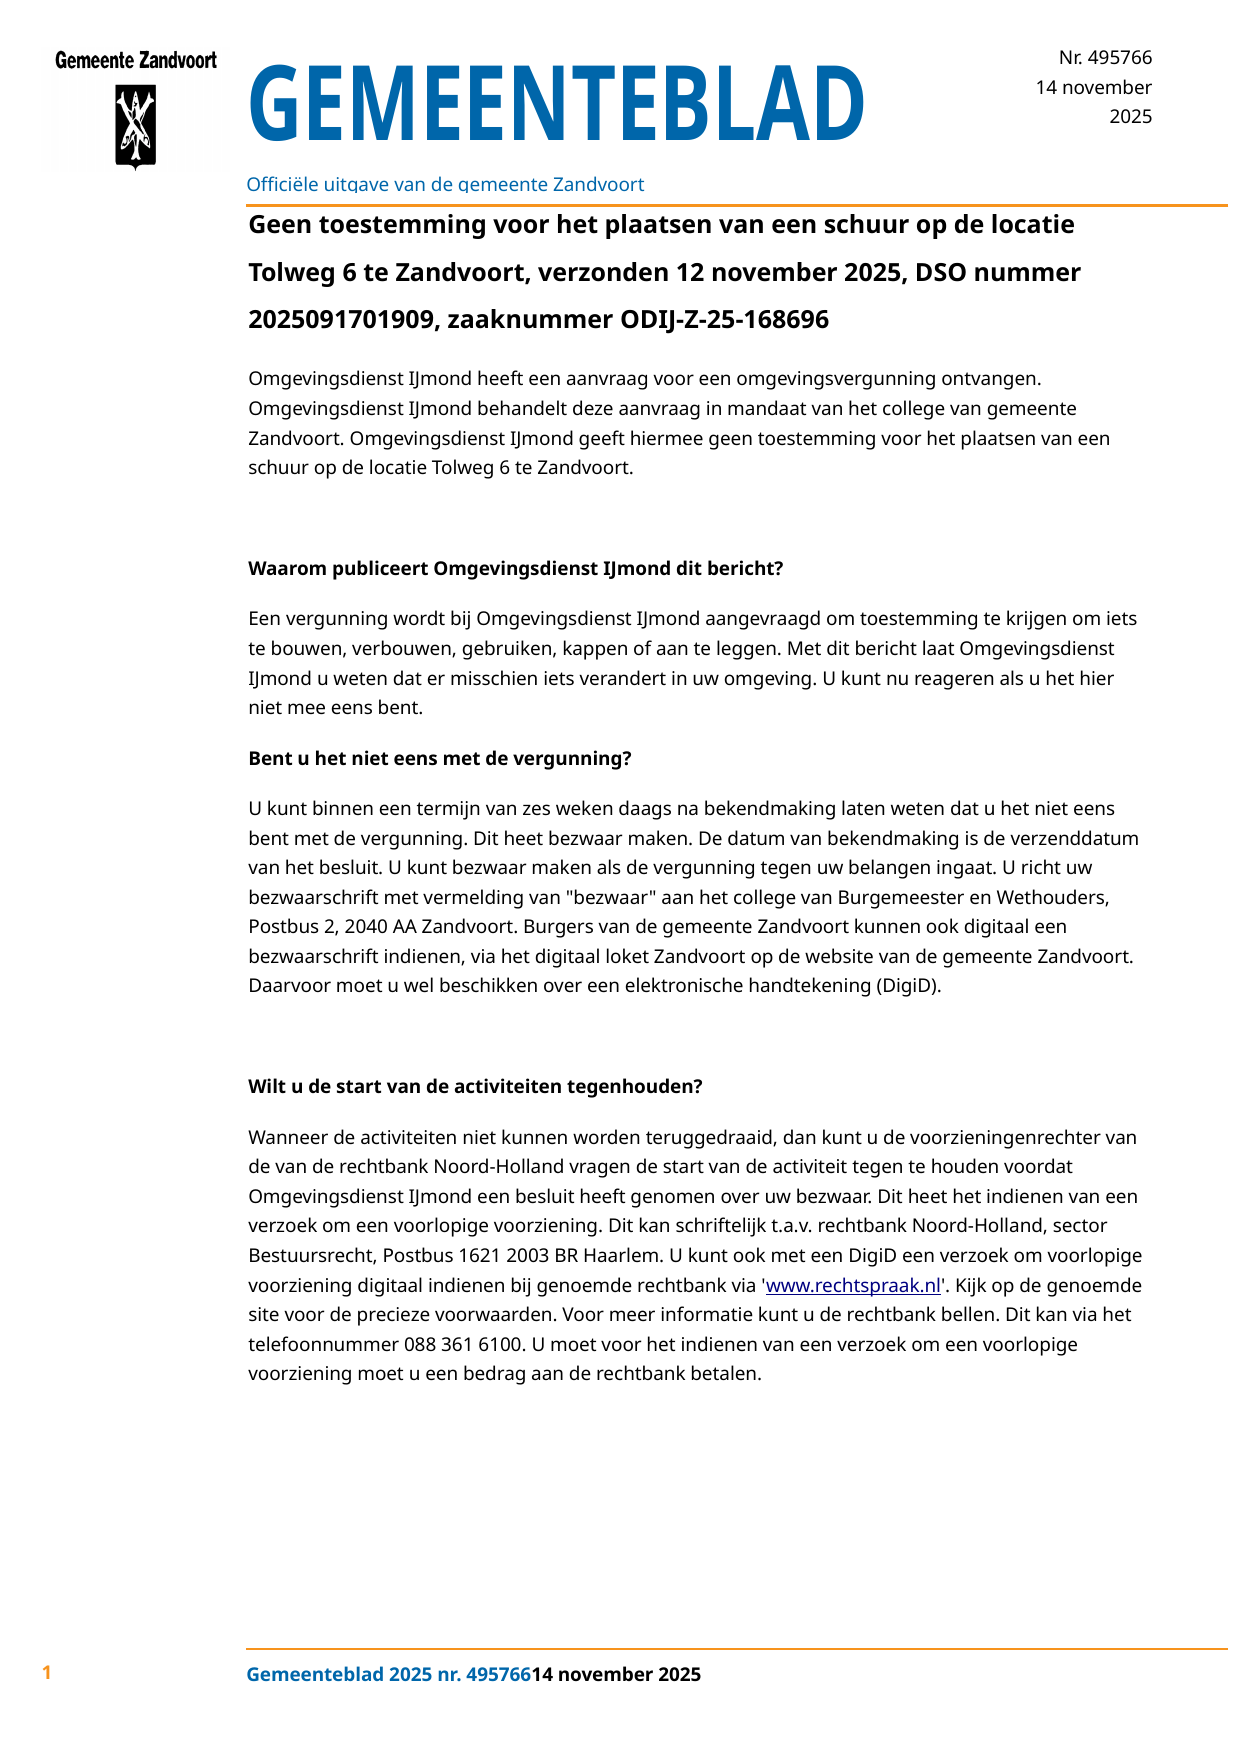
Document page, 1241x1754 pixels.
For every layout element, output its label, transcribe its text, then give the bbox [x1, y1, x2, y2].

text U kunt binnen een termijn van zes weken daags na bekendmaking laten weten dat u het niet eens bent met de vergunning. Dit heet bezwaar maken. De datum van bekendmaking is de verzenddatum van het besluit. U kunt bezwaar maken als de vergunning tegen uw belangen ingaat. U richt uw bezwaarschrift met vermelding van "bezwaar" aan het college van Burgemeester en Wethouders, Postbus 2, 2040 AA Zandvoort. Burgers van de gemeente Zandvoort kunnen ook digitaal een bezwaarschrift indienen, via het digitaal loket Zandvoort op de website van de gemeente Zandvoort. Daarvoor moet u wel beschikken over een elektronische handtekening (DigiD). [248, 795, 1152, 998]
text Waarom publiceert Omgevingsdienst IJmond dit bericht? [248, 555, 1152, 581]
picture [41, 47, 231, 172]
text Omgevingsdienst IJmond heeft een aanvraag voor een omgevingsvergunning ontvangen. Omgevingsdienst IJmond behandelt deze aanvraag in mandaat van het college van gemeente Zandvoort. Omgevingsdienst IJmond geeft hiermee geen toestemming voor het plaatsen van een schuur op de locatie Tolweg 6 te Zandvoort. [248, 366, 1152, 480]
text Een vergunning wordt bij Omgevingsdienst IJmond aangevraagd om toestemming te krijgen om iets te bouwen, verbouwen, gebruiken, kappen of aan te leggen. Met dit bericht laat Omgevingsdienst IJmond u weten dat er misschien iets verandert in uw omgeving. U kunt nu reageren als u het hier niet mee eens bent. [248, 606, 1152, 720]
text Bent u het niet eens met de vergunning? [248, 745, 1152, 770]
text Wilt u de start van de activiteiten tegenhouden? [248, 1073, 1152, 1099]
text Wanneer de activiteiten niet kunnen worden teruggedraaid, dan kunt u de voorzieningenrechter van de van de rechtbank Noord-Holland vragen de start van de activiteit tegen te houden voordat Omgevingsdienst IJmond een besluit heeft genomen over uw bezwaar. Dit heet het indienen van een verzoek om een voorlopige voorziening. Dit kan schriftelijk t.a.v. rechtbank Noord-Holland, sector Bestuursrecht, Postbus 1621 2003 BR Haarlem. U kunt ook met een DigiD een verzoek om voorlopige voorziening digitaal indienen bij genoemde rechtbank via 'www.rechtspraak.nl'. Kijk op de genoemde site voor de precieze voorwaarden. Voor meer informatie kunt u de rechtbank bellen. Dit kan via het telefoonnummer 088 361 6100. U moet voor het indienen van een verzoek om een voorlopige voorziening moet u een bedrag aan de rechtbank betalen. [248, 1124, 1152, 1386]
text Geen toestemming voor het plaatsen van een schuur op de locatie Tolweg 6 te Zandvoort, verzonden 12 november 2025, DSO nummer 2025091701909, zaaknummer ODIJ-Z-25-168696 [248, 207, 1152, 336]
